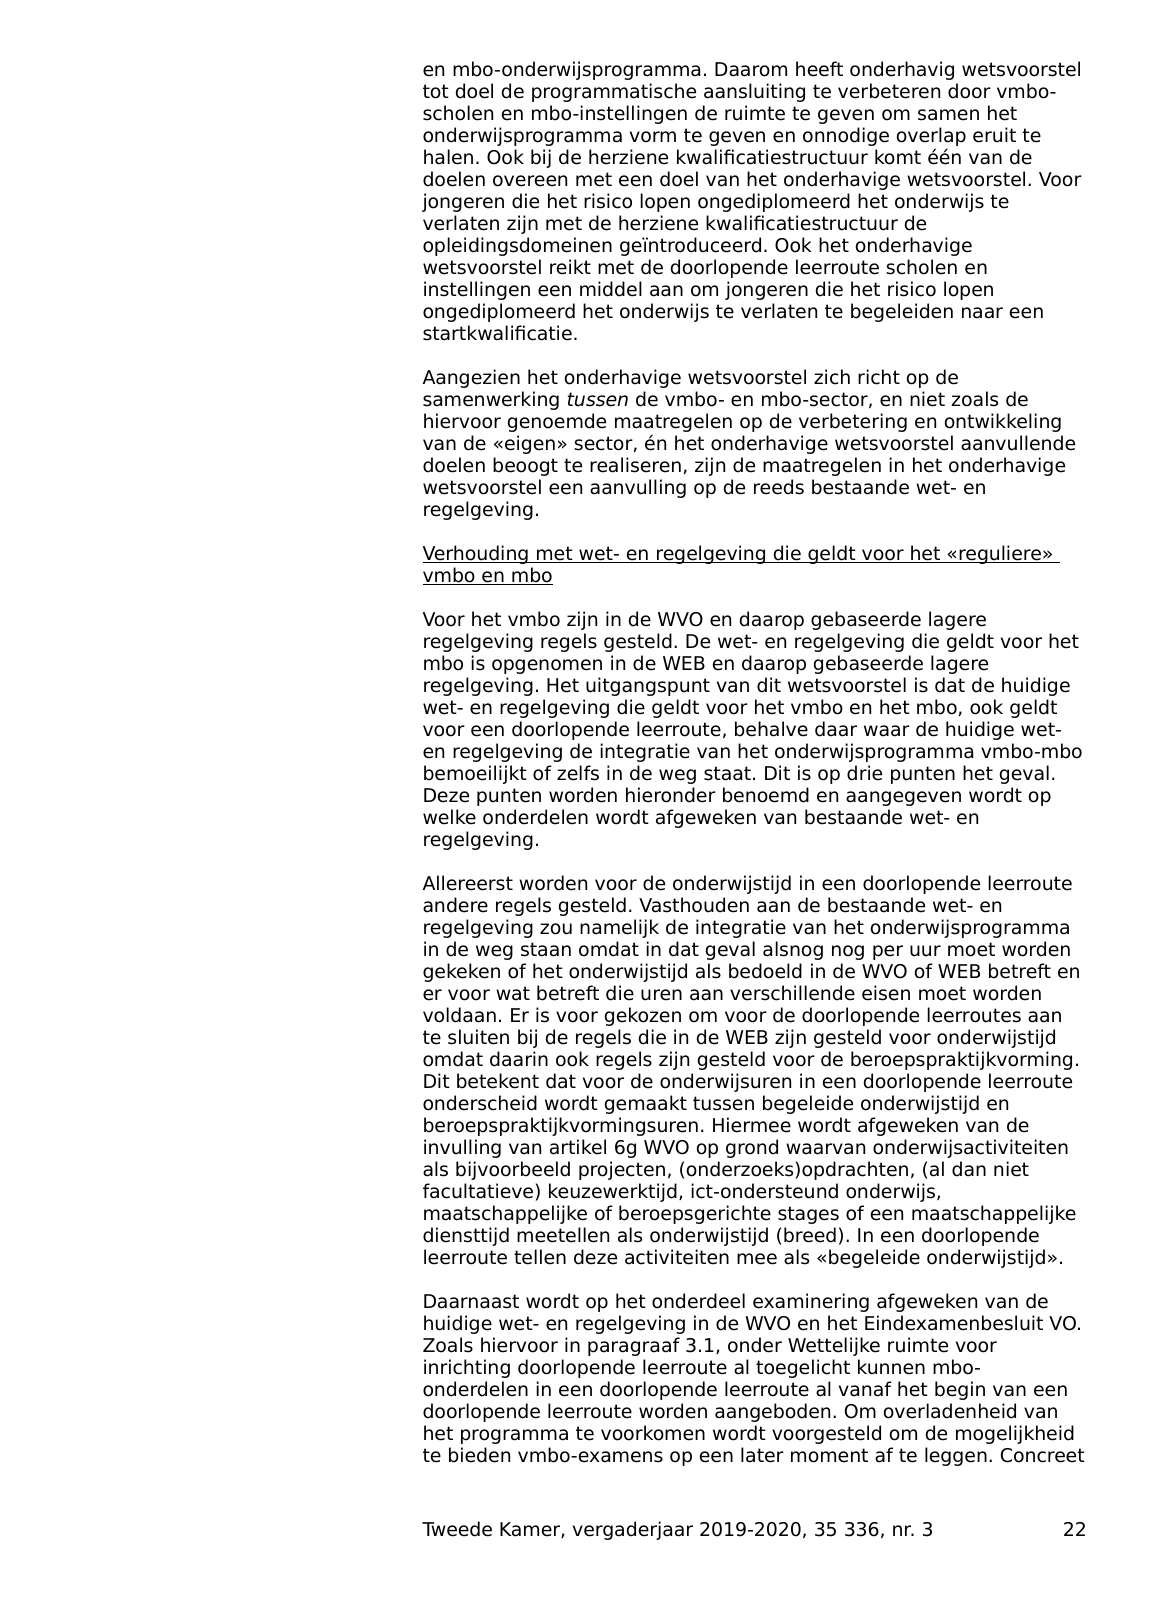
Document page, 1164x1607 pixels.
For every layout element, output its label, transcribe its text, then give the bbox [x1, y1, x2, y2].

subtitle Verhouding met wet- en regelgeving die geldt voor het «reguliere» vmbo en mbo [422, 543, 1087, 587]
text en mbo-onderwijsprogramma. Daarom heeft onderhavig wetsvoorstel tot doel de programmatische aansluiting te verbeteren door vmbo-scholen en mbo-instellingen de ruimte te geven om samen het onderwijsprogramma vorm te geven en onnodige overlap eruit te halen. Ook bij de herziene kwalificatiestructuur komt één van de doelen overeen met een doel van het onderhavige wetsvoorstel. Voor jongeren die het risico lopen ongediplomeerd het onderwijs te verlaten zijn met de herziene kwalificatiestructuur de opleidingsdomeinen geïntroduceerd. Ook het onderhavige wetsvoorstel reikt met de doorlopende leerroute scholen en instellingen een middel aan om jongeren die het risico lopen ongediplomeerd het onderwijs te verlaten te begeleiden naar een startkwalificatie. [422, 59, 1087, 345]
text Daarnaast wordt op het onderdeel examinering afgeweken van de huidige wet- en regelgeving in de WVO en het Eindexamenbesluit VO. Zoals hiervoor in paragraaf 3.1, onder Wettelijke ruimte voor inrichting doorlopende leerroute al toegelicht kunnen mbo-onderdelen in een doorlopende leerroute al vanaf het begin van een doorlopende leerroute worden aangeboden. Om overladenheid van het programma te voorkomen wordt voorgesteld om de mogelijkheid te bieden vmbo-examens op een later moment af te leggen. Concreet [422, 1291, 1087, 1467]
text Voor het vmbo zijn in de WVO en daarop gebaseerde lagere regelgeving regels gesteld. De wet- en regelgeving die geldt voor het mbo is opgenomen in de WEB en daarop gebaseerde lagere regelgeving. Het uitgangspunt van dit wetsvoorstel is dat de huidige wet- en regelgeving die geldt voor het vmbo en het mbo, ook geldt voor een doorlopende leerroute, behalve daar waar de huidige wet- en regelgeving de integratie van het onderwijsprogramma vmbo-mbo bemoeilijkt of zelfs in de weg staat. Dit is op drie punten het geval. Deze punten worden hieronder benoemd en aangegeven wordt op welke onderdelen wordt afgeweken van bestaande wet- en regelgeving. [422, 609, 1087, 851]
text Aangezien het onderhavige wetsvoorstel zich richt op de samenwerking tussen de vmbo- en mbo-sector, en niet zoals de hiervoor genoemde maatregelen op de verbetering en ontwikkeling van de «eigen» sector, én het onderhavige wetsvoorstel aanvullende doelen beoogt te realiseren, zijn de maatregelen in het onderhavige wetsvoorstel een aanvulling op de reeds bestaande wet- en regelgeving. [422, 367, 1087, 521]
text Allereerst worden voor de onderwijstijd in een doorlopende leerroute andere regels gesteld. Vasthouden aan de bestaande wet- en regelgeving zou namelijk de integratie van het onderwijsprogramma in de weg staan omdat in dat geval alsnog nog per uur moet worden gekeken of het onderwijstijd als bedoeld in de WVO of WEB betreft en er voor wat betreft die uren aan verschillende eisen moet worden voldaan. Er is voor gekozen om voor de doorlopende leerroutes aan te sluiten bij de regels die in de WEB zijn gesteld voor onderwijstijd omdat daarin ook regels zijn gesteld voor de beroepspraktijkvorming. Dit betekent dat voor de onderwijsuren in een doorlopende leerroute onderscheid wordt gemaakt tussen begeleide onderwijstijd en beroepspraktijkvormingsuren. Hiermee wordt afgeweken van de invulling van artikel 6g WVO op grond waarvan onderwijsactiviteiten als bijvoorbeeld projecten, (onderzoeks)opdrachten, (al dan niet facultatieve) keuzewerktijd, ict-ondersteund onderwijs, maatschappelijke of beroepsgerichte stages of een maatschappelijke diensttijd meetellen als onderwijstijd (breed). In een doorlopende leerroute tellen deze activiteiten mee als «begeleide onderwijstijd». [422, 873, 1087, 1269]
